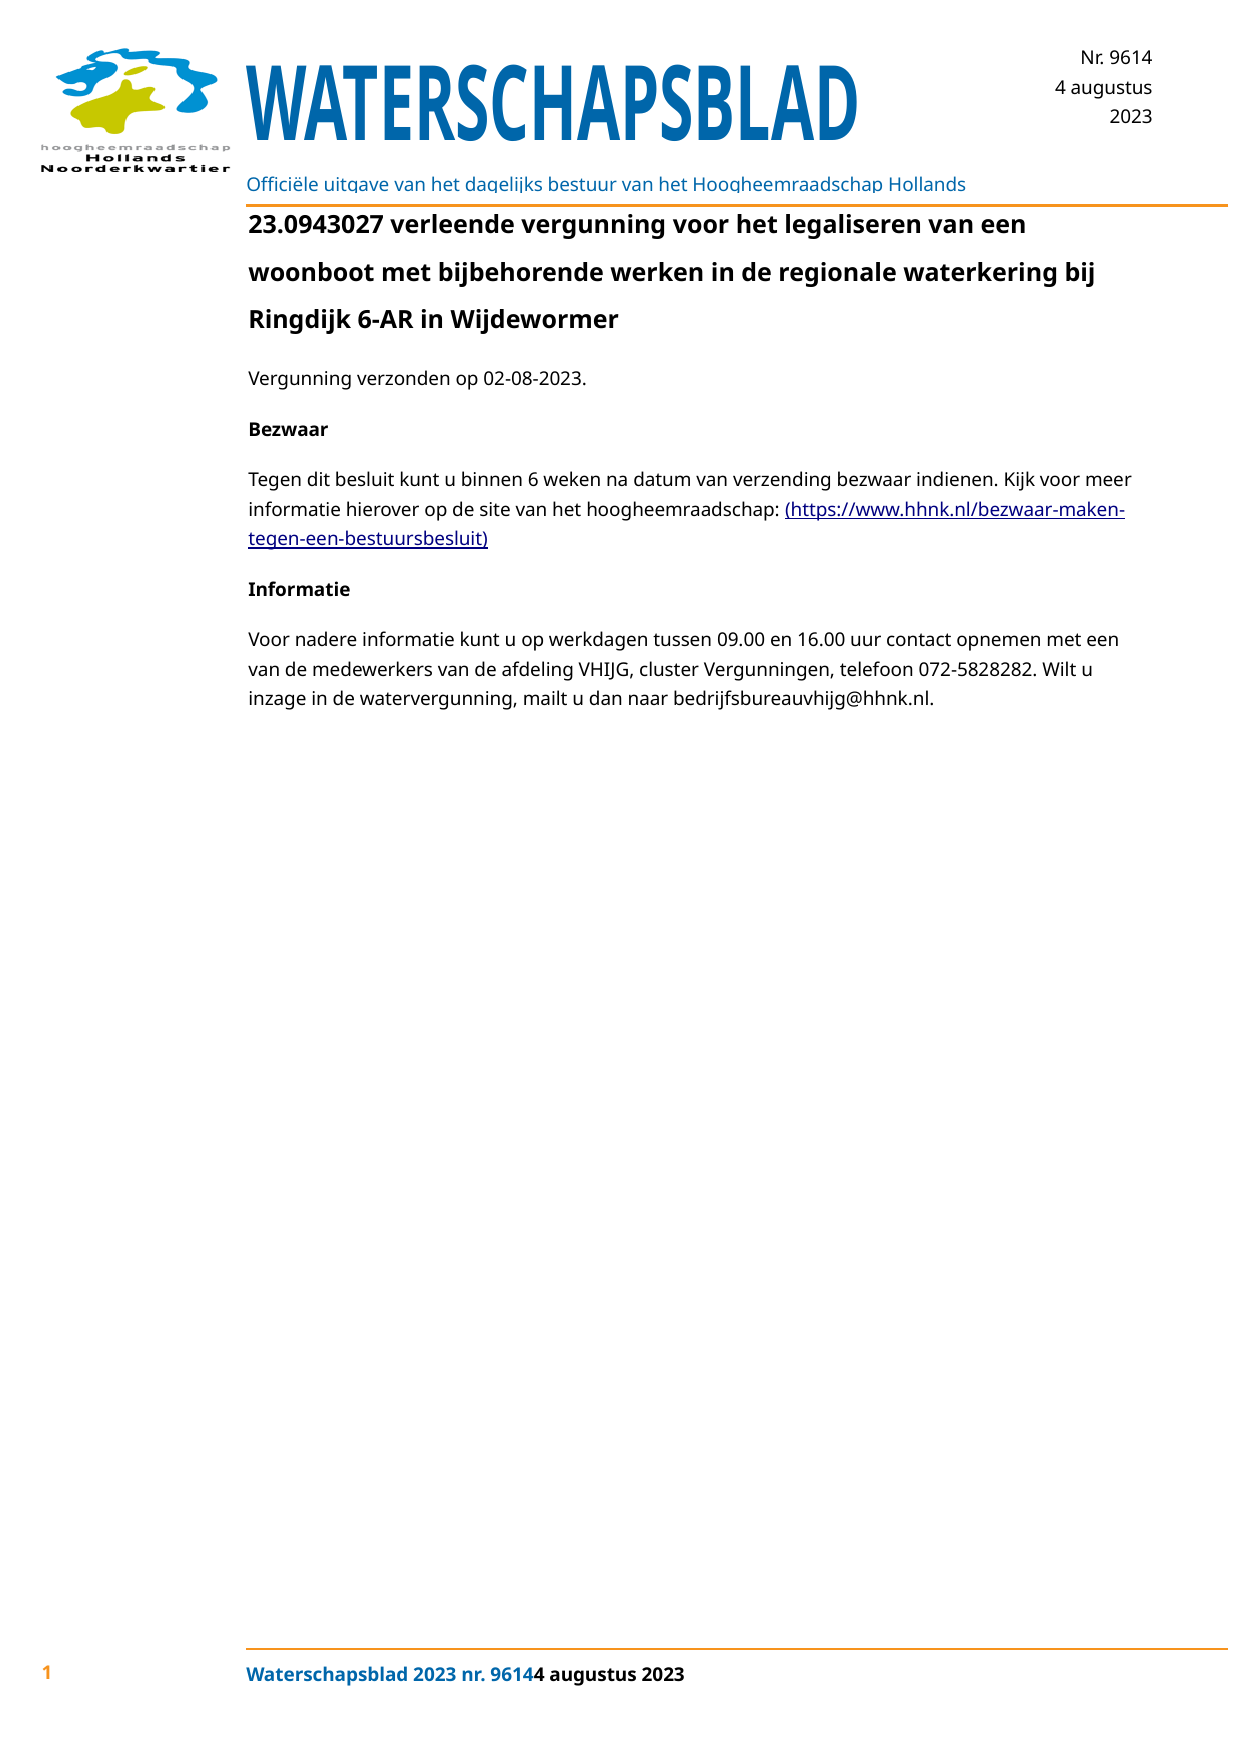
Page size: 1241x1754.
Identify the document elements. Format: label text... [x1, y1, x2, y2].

picture [41, 47, 231, 172]
text Vergunning verzonden op 02-08-2023. [248, 366, 1152, 391]
text Voor nadere informatie kunt u op werkdagen tussen 09.00 en 16.00 uur contact opnemen met een van de medewerkers van de afdeling VHIJG, cluster Vergunningen, telefoon 072-5828282. Wilt u inzage in de watervergunning, mailt u dan naar bedrijfsbureauvhijg@hhnk.nl. [248, 626, 1152, 711]
text 23.0943027 verleende vergunning voor het legaliseren van een woonboot met bijbehorende werken in de regionale waterkering bij Ringdijk 6-AR in Wijdewormer [248, 207, 1152, 336]
text Tegen dit besluit kunt u binnen 6 weken na datum van verzending bezwaar indienen. Kijk voor meer informatie hierover op de site van het hoogheemraadschap: (https://www.hhnk.nl/bezwaar-maken-tegen-een-bestuursbesluit) [248, 466, 1152, 551]
text Bezwaar [248, 416, 1152, 442]
text Informatie [248, 576, 1152, 602]
